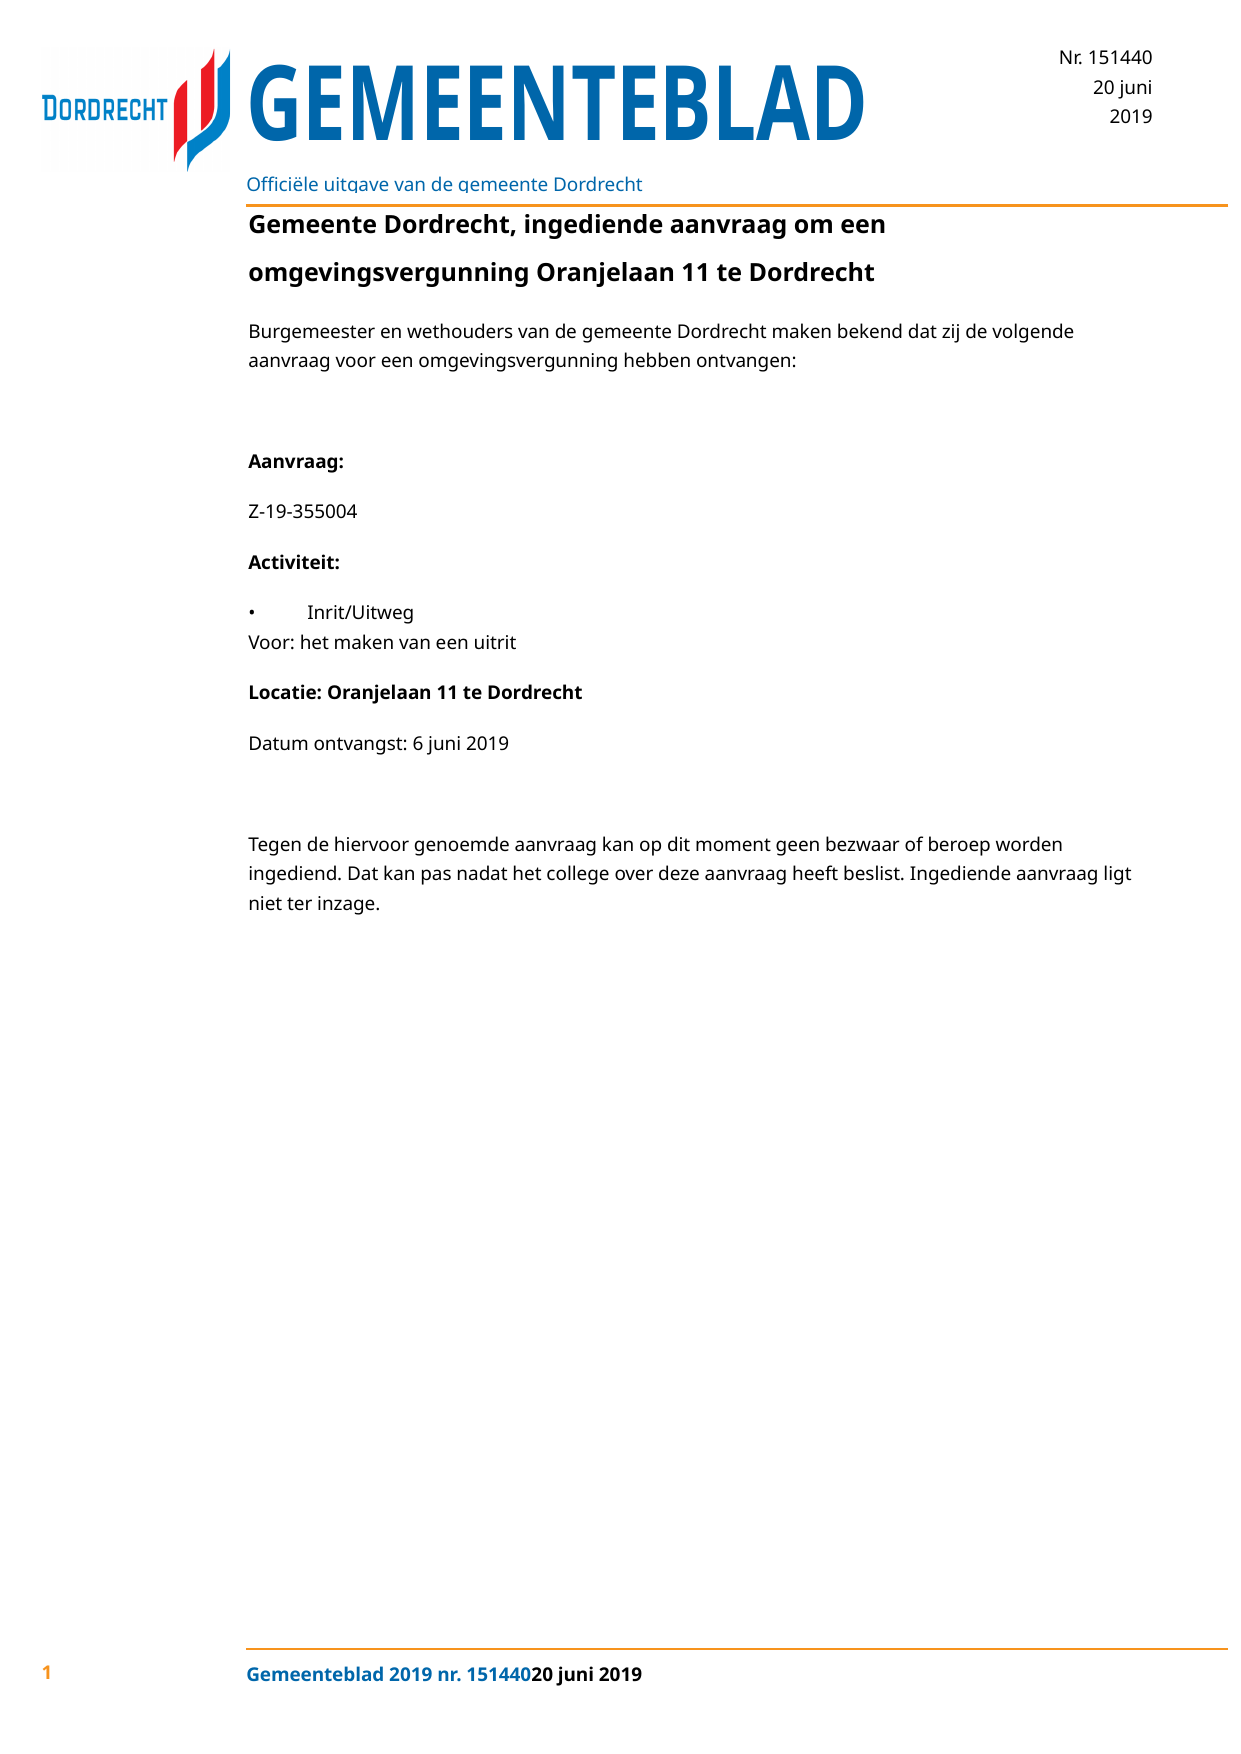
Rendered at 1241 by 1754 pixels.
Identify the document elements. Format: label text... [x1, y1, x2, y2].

picture [41, 47, 231, 172]
text Z-19-355004 [248, 499, 1152, 524]
text Gemeente Dordrecht, ingediende aanvraag om een omgevingsvergunning Oranjelaan 11 te Dordrecht [248, 207, 1152, 288]
text Datum ontvangst: 6 juni 2019 [248, 730, 1152, 756]
text Aanvraag: [248, 448, 1152, 474]
text Activiteit: [248, 549, 1152, 575]
list Inrit/Uitweg [248, 599, 1152, 625]
text Locatie: Oranjelaan 11 te Dordrecht [248, 679, 1152, 705]
text Tegen de hiervoor genoemde aanvraag kan op dit moment geen bezwaar of beroep worden ingediend. Dat kan pas nadat het college over deze aanvraag heeft beslist. Ingediende aanvraag ligt niet ter inzage. [248, 831, 1152, 916]
text Voor: het maken van een uitrit [248, 629, 1152, 655]
text Burgemeester en wethouders van de gemeente Dordrecht maken bekend dat zij de volgende aanvraag voor een omgevingsvergunning hebben ontvangen: [248, 318, 1152, 373]
